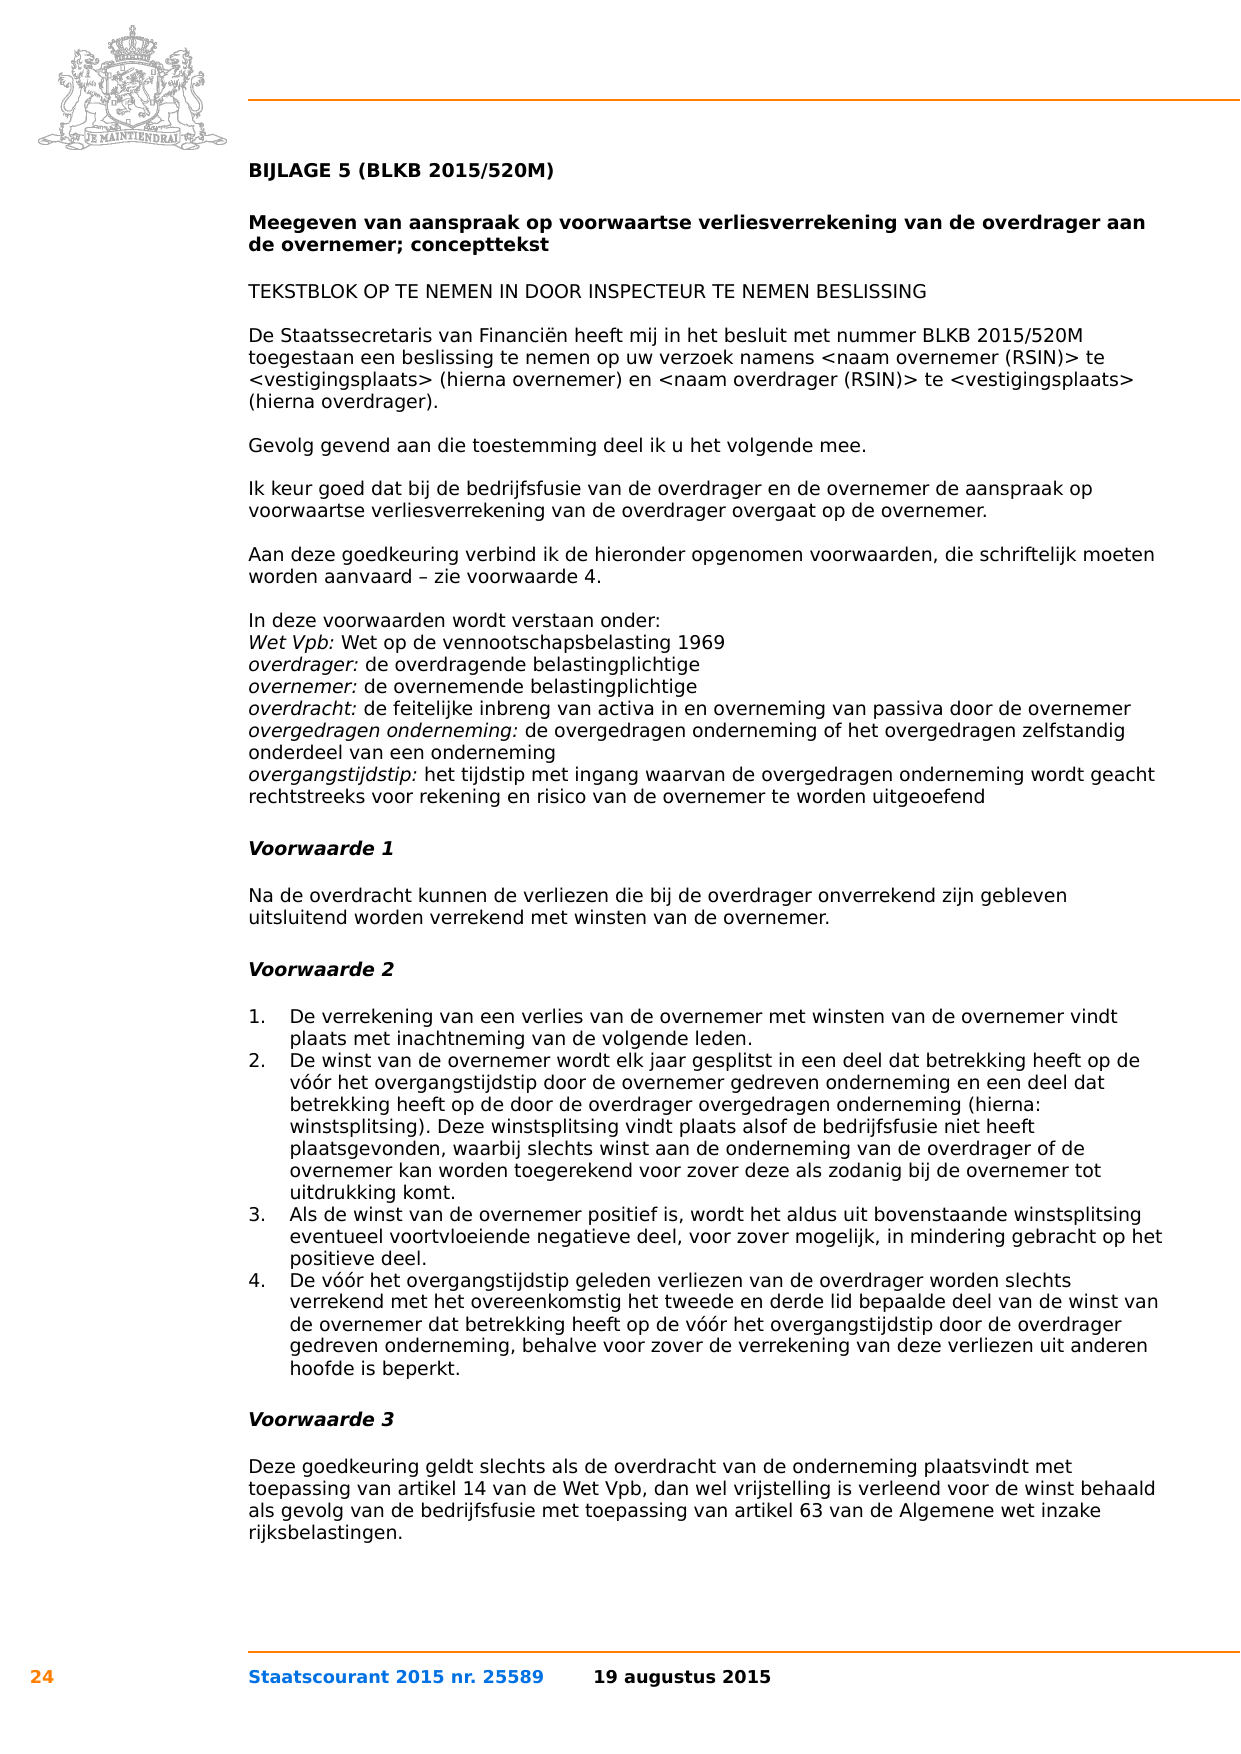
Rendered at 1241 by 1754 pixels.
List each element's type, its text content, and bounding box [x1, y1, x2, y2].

text Aan deze goedkeuring verbind ik de hieronder opgenomen voorwaarden, die schriftelijk moeten worden aanvaard – zie voorwaarde 4. [248, 544, 1163, 588]
picture [38, 25, 227, 150]
subtitle Voorwaarde 2 [248, 959, 1163, 981]
text In deze voorwaarden wordt verstaan onder: [248, 610, 1163, 632]
text overnemer: de overnemende belastingplichtige [248, 676, 1163, 698]
text overdrager: de overdragende belastingplichtige [248, 654, 1163, 676]
text De Staatssecretaris van Financiën heeft mij in het besluit met nummer BLKB 2015/520M toegestaan een beslissing te nemen op uw verzoek namens <naam overnemer (RSIN)> te <vestigingsplaats> (hierna overnemer) en <naam overdrager (RSIN)> te <vestigingsplaats> (hierna overdrager). [248, 325, 1163, 413]
subtitle Voorwaarde 3 [248, 1409, 1163, 1431]
text 1. De verrekening van een verlies van de overnemer met winsten van de overnemer vindt plaats met inachtneming van de volgende leden. [248, 1006, 1163, 1050]
subtitle Voorwaarde 1 [248, 838, 1163, 860]
text 2. De winst van de overnemer wordt elk jaar gesplitst in een deel dat betrekking heeft op de vóór het overgangstijdstip door de overnemer gedreven onderneming en een deel dat betrekking heeft op de door de overdrager overgedragen onderneming (hierna: winstsplitsing). Deze winstsplitsing vindt plaats alsof de bedrijfsfusie niet heeft plaatsgevonden, waarbij slechts winst aan de onderneming van de overdrager of de overnemer kan worden toegerekend voor zover deze als zodanig bij de overnemer tot uitdrukking komt. [248, 1050, 1163, 1203]
text Na de overdracht kunnen de verliezen die bij de overdrager onverrekend zijn gebleven uitsluitend worden verrekend met winsten van de overnemer. [248, 885, 1163, 929]
text Wet Vpb: Wet op de vennootschapsbelasting 1969 [248, 632, 1163, 654]
text 3. Als de winst van de overnemer positief is, wordt het aldus uit bovenstaande winstsplitsing eventueel voortvloeiende negatieve deel, voor zover mogelijk, in mindering gebracht op het positieve deel. [248, 1203, 1163, 1269]
text overdracht: de feitelijke inbreng van activa in en overneming van passiva door de overnemer [248, 698, 1163, 720]
text Ik keur goed dat bij de bedrijfsfusie van de overdrager en de overnemer de aanspraak op voorwaartse verliesverrekening van de overdrager overgaat op de overnemer. [248, 478, 1163, 522]
text overgangstijdstip: het tijdstip met ingang waarvan de overgedragen onderneming wordt geacht rechtstreeks voor rekening en risico van de overnemer te worden uitgeoefend [248, 764, 1163, 808]
text TEKSTBLOK OP TE NEMEN IN DOOR INSPECTEUR TE NEMEN BESLISSING [248, 281, 1163, 303]
text Deze goedkeuring geldt slechts als de overdracht van de onderneming plaatsvindt met toepassing van artikel 14 van de Wet Vpb, dan wel vrijstelling is verleend voor de winst behaald als gevolg van de bedrijfsfusie met toepassing van artikel 63 van de Algemene wet inzake rijksbelastingen. [248, 1456, 1163, 1544]
subtitle BIJLAGE 5 (BLKB 2015/520M) [248, 160, 1163, 182]
subtitle Meegeven van aanspraak op voorwaartse verliesverrekening van de overdrager aan de overnemer; concepttekst [248, 212, 1163, 256]
text overgedragen onderneming: de overgedragen onderneming of het overgedragen zelfstandig onderdeel van een onderneming [248, 720, 1163, 764]
text Gevolg gevend aan die toestemming deel ik u het volgende mee. [248, 434, 1163, 456]
text 4. De vóór het overgangstijdstip geleden verliezen van de overdrager worden slechts verrekend met het overeenkomstig het tweede en derde lid bepaalde deel van de winst van de overnemer dat betrekking heeft op de vóór het overgangstijdstip door de overdrager gedreven onderneming, behalve voor zover de verrekening van deze verliezen uit anderen hoofde is beperkt. [248, 1269, 1163, 1379]
